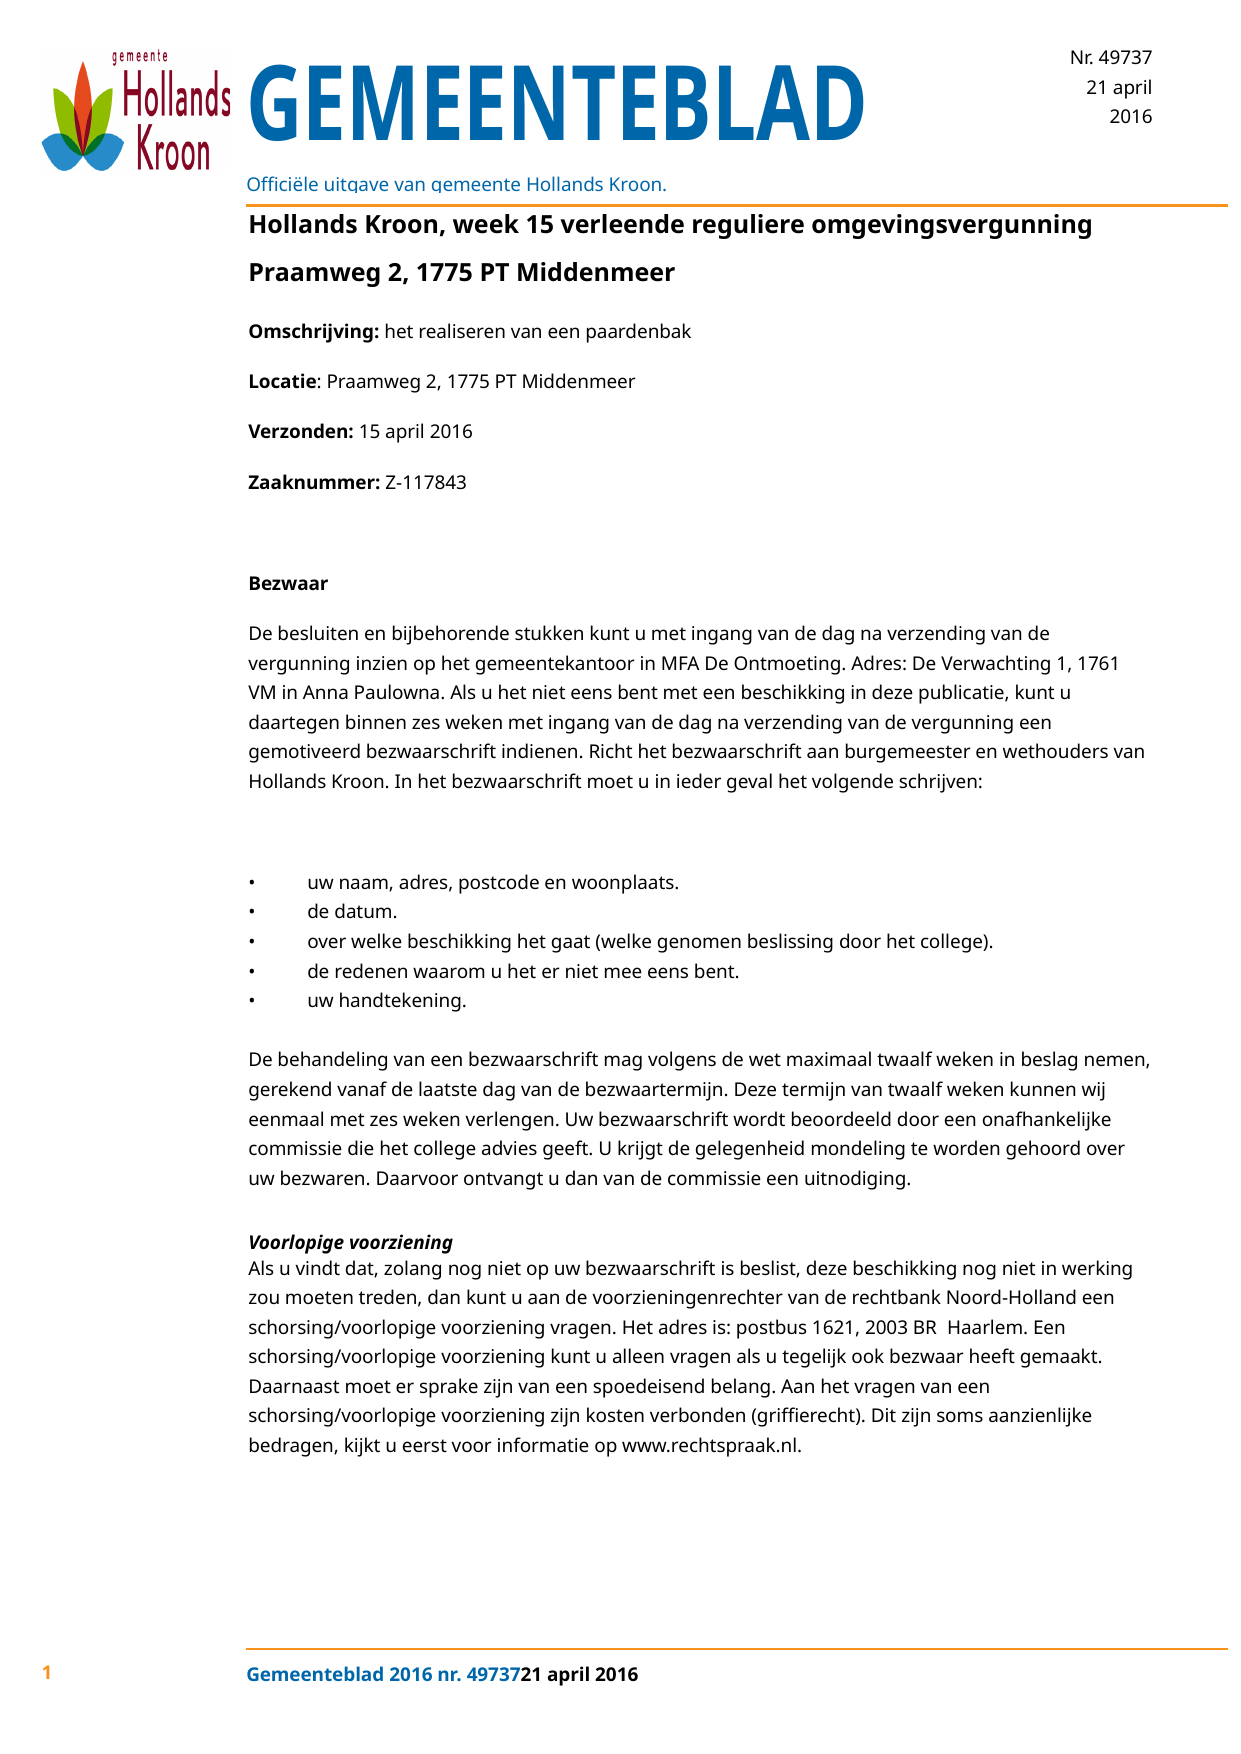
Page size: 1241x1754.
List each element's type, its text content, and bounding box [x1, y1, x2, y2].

list over welke beschikking het gaat (welke genomen beslissing door het college). [248, 928, 1152, 954]
text Bezwaar [248, 570, 1152, 596]
text Voorlopige voorziening [248, 1229, 1152, 1255]
text Hollands Kroon, week 15 verleende reguliere omgevingsvergunning Praamweg 2, 1775 PT Middenmeer [248, 207, 1152, 288]
list uw handtekening. [248, 987, 1152, 1013]
text De besluiten en bijbehorende stukken kunt u met ingang van de dag na verzending van de vergunning inzien op het gemeentekantoor in MFA De Ontmoeting. Adres: De Verwachting 1, 1761 VM in Anna Paulowna. Als u het niet eens bent met een beschikking in deze publicatie, kunt u daartegen binnen zes weken met ingang van de dag na verzending van de vergunning een gemotiveerd bezwaarschrift indienen. Richt het bezwaarschrift aan burgemeester en wethouders van Hollands Kroon. In het bezwaarschrift moet u in ieder geval het volgende schrijven: [248, 620, 1152, 794]
text Als u vindt dat, zolang nog niet op uw bezwaarschrift is beslist, deze beschikking nog niet in werking zou moeten treden, dan kunt u aan de voorzieningenrechter van de rechtbank Noord-Holland een schorsing/voorlopige voorziening vragen. Het adres is: postbus 1621, 2003 BR Haarlem. Een schorsing/voorlopige voorziening kunt u alleen vragen als u tegelijk ook bezwaar heeft gemaakt. Daarnaast moet er sprake zijn van een spoedeisend belang. Aan het vragen van een schorsing/voorlopige voorziening zijn kosten verbonden (griffierecht). Dit zijn soms aanzienlijke bedragen, kijkt u eerst voor informatie op www.rechtspraak.nl. [248, 1255, 1152, 1458]
text De behandeling van een bezwaarschrift mag volgens de wet maximaal twaalf weken in beslag nemen, gerekend vanaf de laatste dag van de bezwaartermijn. Deze termijn van twaalf weken kunnen wij eenmaal met zes weken verlengen. Uw bezwaarschrift wordt beoordeeld door een onafhankelijke commissie die het college advies geeft. U krijgt de gelegenheid mondeling te worden gehoord over uw bezwaren. Daarvoor ontvangt u dan van de commissie een uitnodiging. [248, 1047, 1152, 1191]
text Zaaknummer: Z-117843 [248, 469, 1152, 495]
text Omschrijving: het realiseren van een paardenbak [248, 318, 1152, 344]
picture [41, 47, 231, 172]
list de datum. [248, 899, 1152, 924]
list uw naam, adres, postcode en woonplaats. [248, 869, 1152, 895]
text Locatie: Praamweg 2, 1775 PT Middenmeer [248, 368, 1152, 394]
text Verzonden: 15 april 2016 [248, 419, 1152, 444]
list de redenen waarom u het er niet mee eens bent. [248, 958, 1152, 984]
